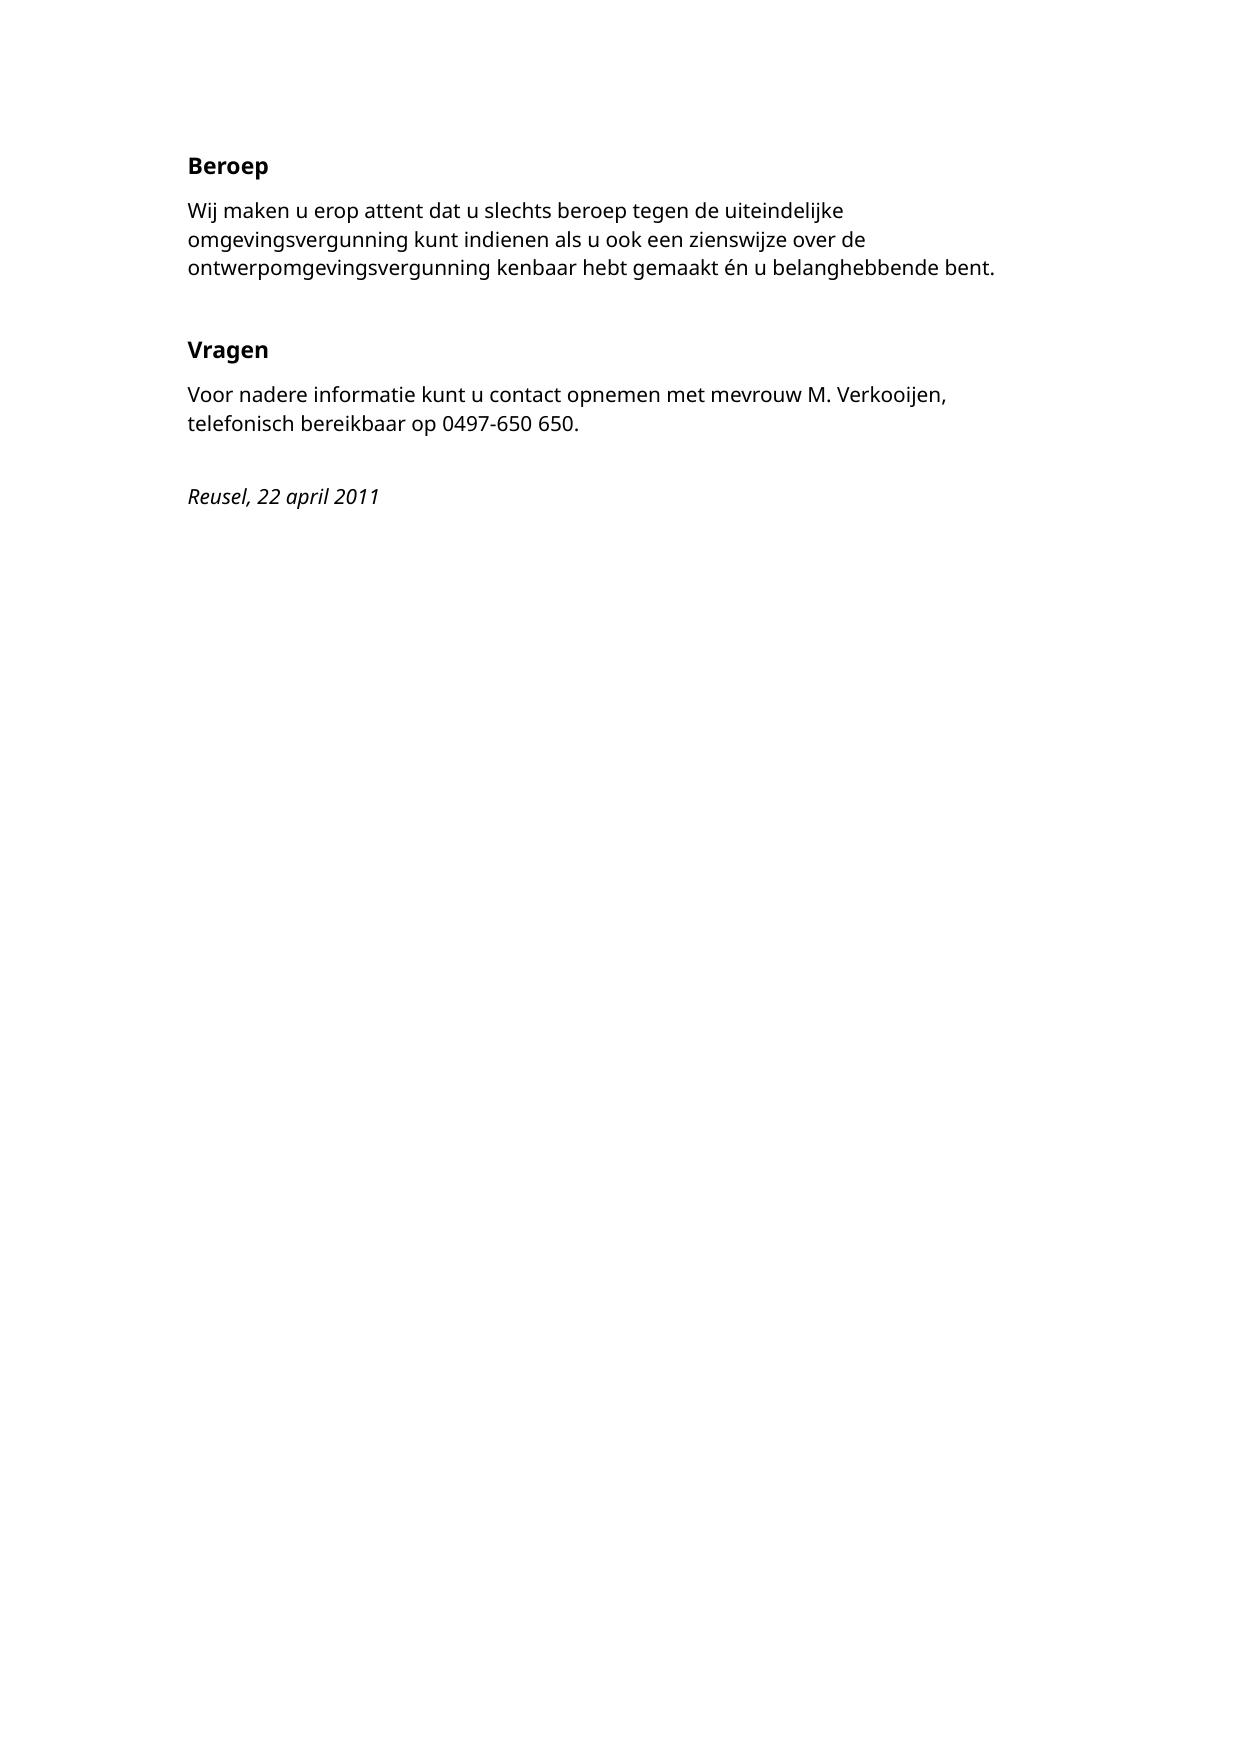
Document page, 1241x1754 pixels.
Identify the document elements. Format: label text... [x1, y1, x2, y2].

text Reusel, 22 april 2011 [187, 482, 1053, 511]
subtitle Beroep [187, 150, 1053, 181]
text Wij maken u erop attent dat u slechts beroep tegen de uiteindelijke omgevingsvergunning kunt indienen als u ook een zienswijze over de ontwerpomgevingsvergunning kenbaar hebt gemaakt én u belanghebbende bent. [187, 196, 1053, 282]
text Voor nadere informatie kunt u contact opnemen met mevrouw M. Verkooijen, telefonisch bereikbaar op 0497-650 650. [187, 380, 1053, 437]
subtitle Vragen [187, 334, 1053, 365]
